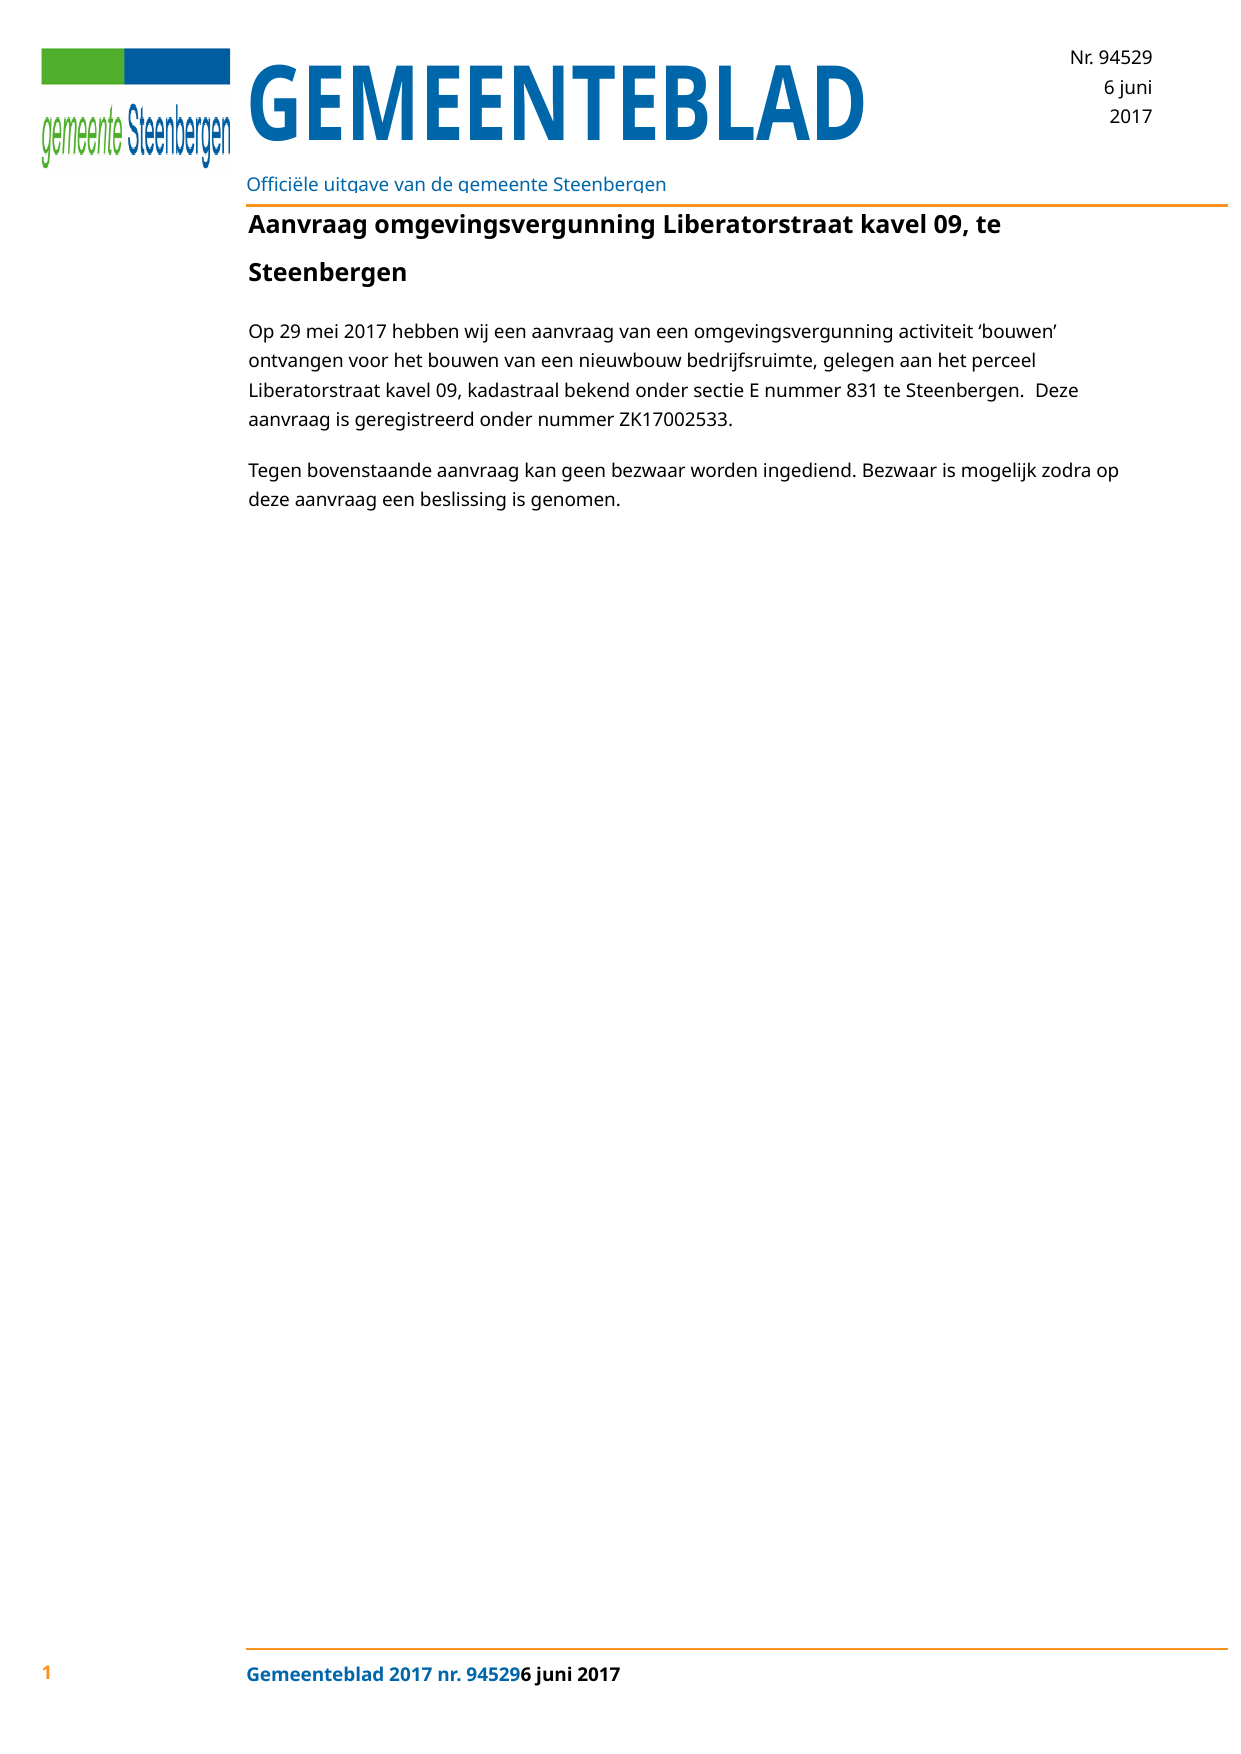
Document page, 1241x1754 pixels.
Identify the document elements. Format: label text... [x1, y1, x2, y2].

text Tegen bovenstaande aanvraag kan geen bezwaar worden ingediend. Bezwaar is mogelijk zodra op deze aanvraag een beslissing is genomen. [248, 457, 1152, 512]
picture [41, 47, 231, 172]
text Op 29 mei 2017 hebben wij een aanvraag van een omgevingsvergunning activiteit ‘bouwen’ ontvangen voor het bouwen van een nieuwbouw bedrijfsruimte, gelegen aan het perceel Liberatorstraat kavel 09, kadastraal bekend onder sectie E nummer 831 te Steenbergen. Deze aanvraag is geregistreerd onder nummer ZK17002533. [248, 318, 1152, 432]
text Aanvraag omgevingsvergunning Liberatorstraat kavel 09, te Steenbergen [248, 207, 1152, 288]
